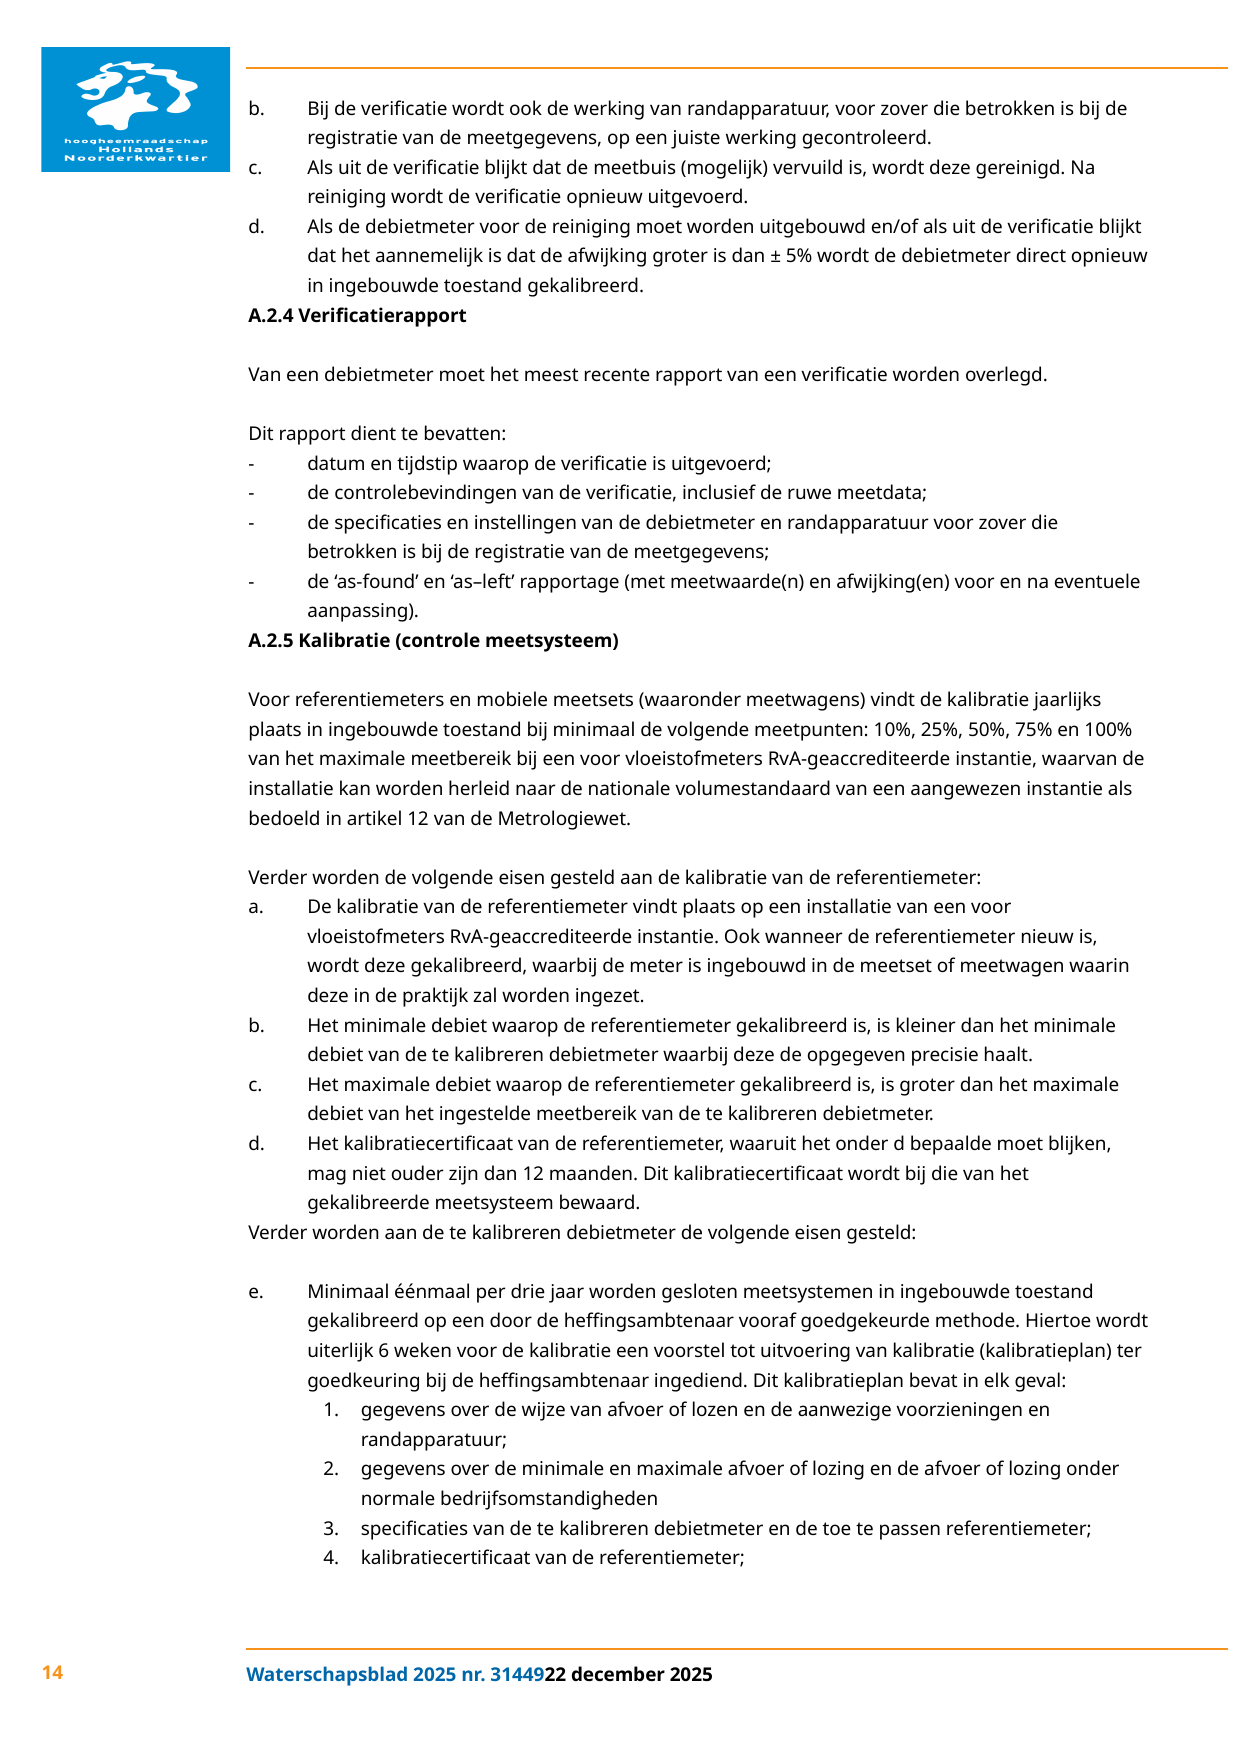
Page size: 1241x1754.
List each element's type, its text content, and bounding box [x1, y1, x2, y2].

list Bij de verificatie wordt ook de werking van randapparatuur, voor zover die betrokken is bij de registratie van de meetgegevens, op een juiste werking gecontroleerd. [248, 95, 1152, 150]
list Het maximale debiet waarop de referentiemeter gekalibreerd is, is groter dan het maximale debiet van het ingestelde meetbereik van de te kalibreren debietmeter. [248, 1071, 1152, 1126]
list specificaties van de te kalibreren debietmeter en de toe te passen referentiemeter; [323, 1515, 1152, 1541]
list de controlebevindingen van de verificatie, inclusief de ruwe meetdata; [248, 479, 1152, 505]
text Voor referentiemeters en mobiele meetsets (waaronder meetwagens) vindt de kalibratie jaarlijks plaats in ingebouwde toestand bij minimaal de volgende meetpunten: 10%, 25%, 50%, 75% en 100% van het maximale meetbereik bij een voor vloeistofmeters RvA-geaccrediteerde instantie, waarvan de installatie kan worden herleid naar de nationale volumestandaard van een aangewezen instantie als bedoeld in artikel 12 van de Metrologiewet. [248, 686, 1152, 831]
text Verder worden aan de te kalibreren debietmeter de volgende eisen gesteld: [248, 1219, 1152, 1245]
list de ‘as-found’ en ‘as–left’ rapportage (met meetwaarde(n) en afwijking(en) voor en na eventuele aanpassing). [248, 568, 1152, 623]
picture [129, 76, 144, 82]
picture [88, 87, 157, 130]
list gegevens over de wijze van afvoer of lozen en de aanwezige voorzieningen en randapparatuur; [323, 1396, 1152, 1452]
list datum en tijdstip waarop de verificatie is uitgevoerd; [248, 450, 1152, 476]
list Als de debietmeter voor de reiniging moet worden uitgebouwd en/of als uit de verificatie blijkt dat het aannemelijk is dat de afwijking groter is dan ± 5% wordt de debietmeter direct opnieuw in ingebouwde toestand gekalibreerd. [248, 213, 1152, 298]
list kalibratiecertificaat van de referentiemeter; [323, 1544, 1152, 1570]
list de specificaties en instellingen van de debietmeter en randapparatuur voor zover die betrokken is bij de registratie van de meetgegevens; [248, 509, 1152, 564]
list gegevens over de minimale en maximale afvoer of lozing en de afvoer of lozing onder normale bedrijfsomstandigheden [323, 1456, 1152, 1511]
text Dit rapport dient te bevatten: [248, 420, 1152, 446]
list Minimaal éénmaal per drie jaar worden gesloten meetsystemen in ingebouwde toestand gekalibreerd op een door de heffingsambtenaar vooraf goedgekeurde methode. Hiertoe wordt uiterlijk 6 weken voor de kalibratie een voorstel tot uitvoering van kalibratie (kalibratieplan) ter goedkeuring bij de heffingsambtenaar ingediend. Dit kalibratieplan bevat in elk geval: [248, 1278, 1152, 1393]
list De kalibratie van de referentiemeter vindt plaats op een installatie van een voor vloeistofmeters RvA-geaccrediteerde instantie. Ook wanneer de referentiemeter nieuw is, wordt deze gekalibreerd, waarbij de meter is ingebouwd in de meetset of meetwagen waarin deze in de praktijk zal worden ingezet. [248, 893, 1152, 1008]
list Als uit de verificatie blijkt dat de meetbuis (mogelijk) vervuild is, wordt deze gereinigd. Na reiniging wordt de verificatie opnieuw uitgevoerd. [248, 154, 1152, 209]
text A.2.4 Verificatierapport [248, 302, 1152, 328]
picture [118, 62, 197, 112]
text Van een debietmeter moet het meest recente rapport van een verificatie worden overlegd. [248, 361, 1152, 387]
picture [78, 64, 122, 99]
list Het kalibratiecertificaat van de referentiemeter, waaruit het onder d bepaalde moet blijken, mag niet ouder zijn dan 12 maanden. Dit kalibratiecertificaat wordt bij die van het gekalibreerde meetsysteem bewaard. [248, 1130, 1152, 1215]
text Verder worden de volgende eisen gesteld aan de kalibratie van de referentiemeter: [248, 864, 1152, 890]
list Het minimale debiet waarop de referentiemeter gekalibreerd is, is kleiner dan het minimale debiet van de te kalibreren debietmeter waarbij deze de opgegeven precisie haalt. [248, 1012, 1152, 1067]
text A.2.5 Kalibratie (controle meetsysteem) [248, 627, 1152, 653]
